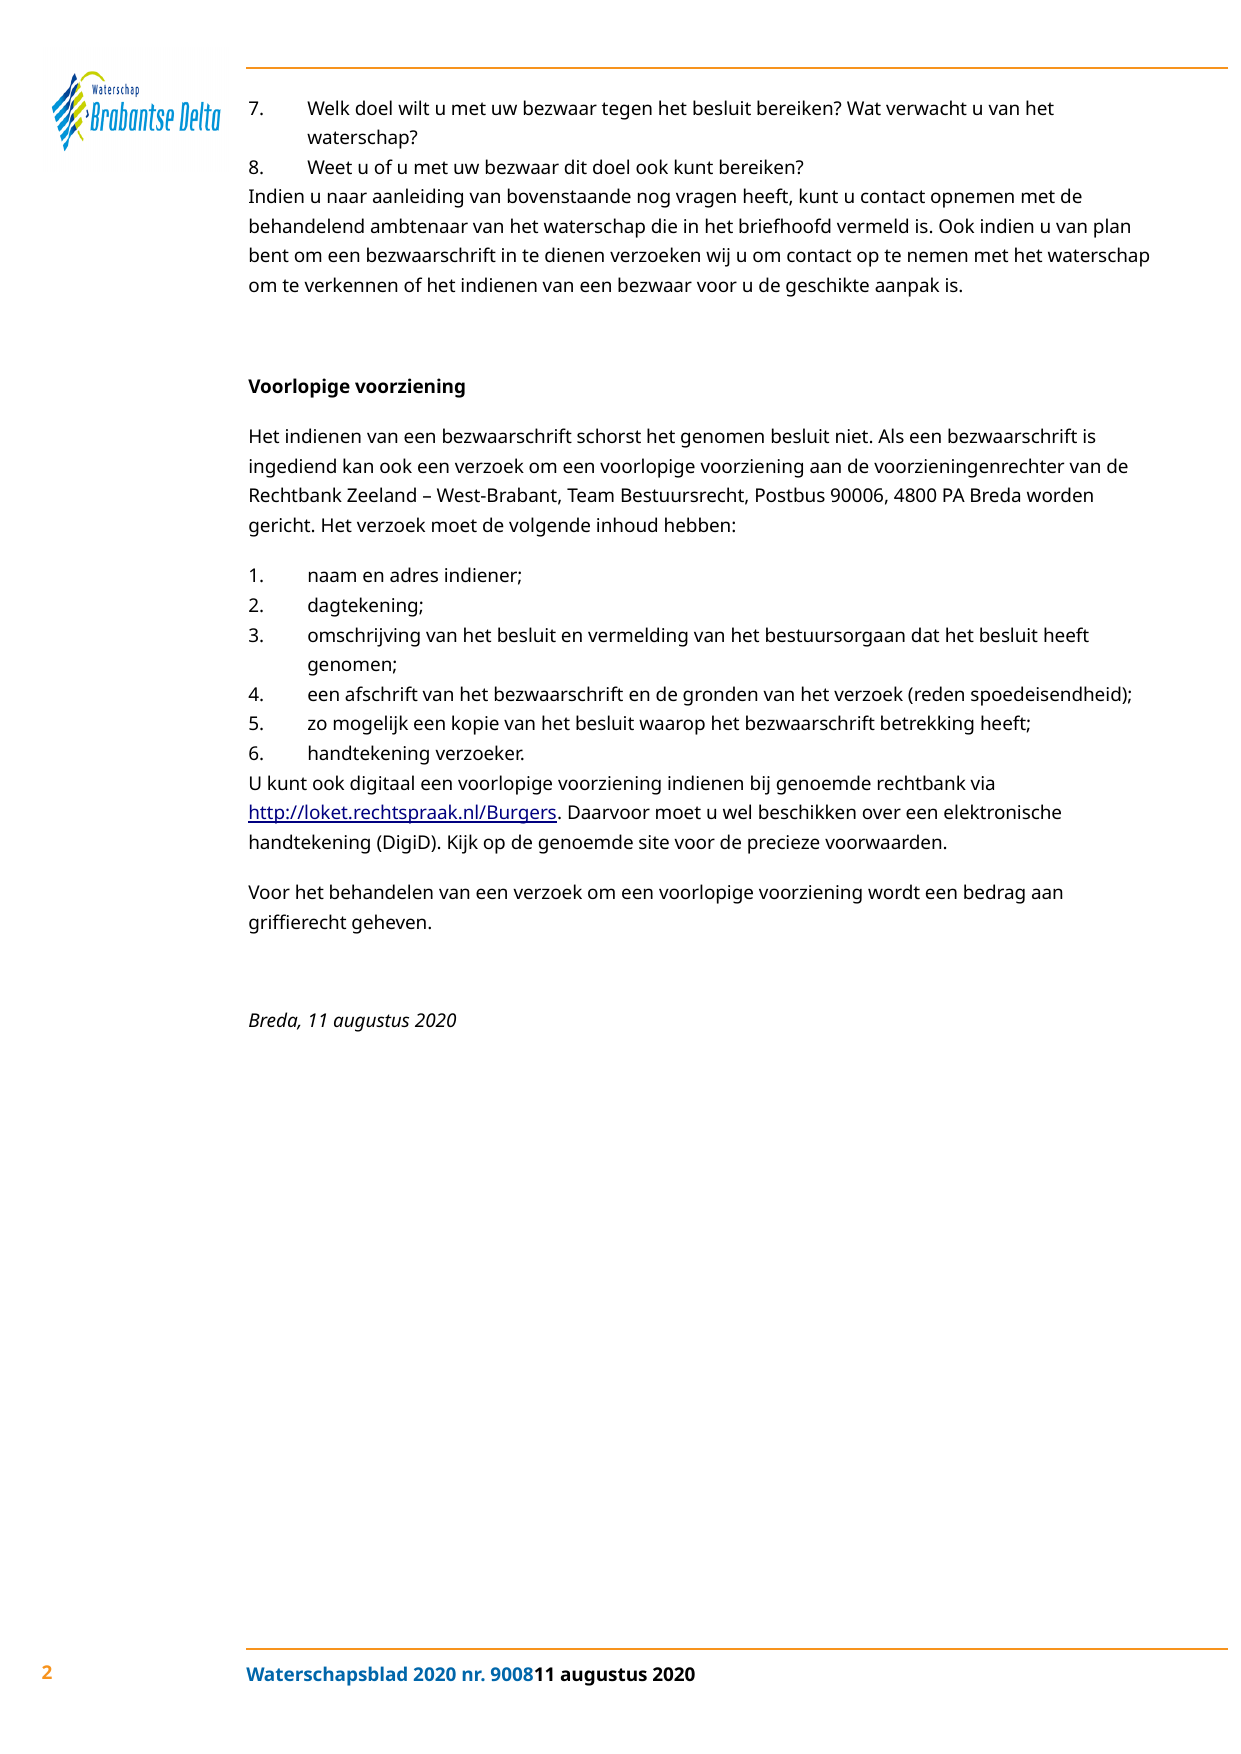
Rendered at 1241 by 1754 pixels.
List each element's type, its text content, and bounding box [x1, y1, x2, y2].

list handtekening verzoeker. [248, 740, 1152, 766]
text U kunt ook digitaal een voorlopige voorziening indienen bij genoemde rechtbank via http://loket.rechtspraak.nl/Burgers. Daarvoor moet u wel beschikken over een elektronische handtekening (DigiD). Kijk op de genoemde site voor de precieze voorwaarden. [248, 770, 1152, 855]
list Welk doel wilt u met uw bezwaar tegen het besluit bereiken? Wat verwacht u van het waterschap? [248, 95, 1152, 150]
text Voor het behandelen van een verzoek om een voorlopige voorziening wordt een bedrag aan griffierecht geheven. [248, 879, 1152, 935]
list zo mogelijk een kopie van het besluit waarop het bezwaarschrift betrekking heeft; [248, 711, 1152, 736]
list dagtekening; [248, 592, 1152, 618]
text Voorlopige voorziening [248, 373, 1152, 399]
list een afschrift van het bezwaarschrift en de gronden van het verzoek (reden spoedeisendheid); [248, 681, 1152, 707]
list naam en adres indiener; [248, 563, 1152, 588]
text Het indienen van een bezwaarschrift schorst het genomen besluit niet. Als een bezwaarschrift is ingediend kan ook een verzoek om een voorlopige voorziening aan de voorzieningenrechter van de Rechtbank Zeeland – West-Brabant, Team Bestuursrecht, Postbus 90006, 4800 PA Breda worden gericht. Het verzoek moet de volgende inhoud hebben: [248, 423, 1152, 538]
list Weet u of u met uw bezwaar dit doel ook kunt bereiken? [248, 154, 1152, 180]
text Breda, 11 augustus 2020 [248, 1007, 1152, 1033]
text Indien u naar aanleiding van bovenstaande nog vragen heeft, kunt u contact opnemen met de behandelend ambtenaar van het waterschap die in het briefhoofd vermeld is. Ook indien u van plan bent om een bezwaarschrift in te dienen verzoeken wij u om contact op te nemen met het waterschap om te verkennen of het indienen van een bezwaar voor u de geschikte aanpak is. [248, 183, 1152, 298]
list omschrijving van het besluit en vermelding van het bestuursorgaan dat het besluit heeft genomen; [248, 622, 1152, 677]
picture [41, 47, 231, 172]
